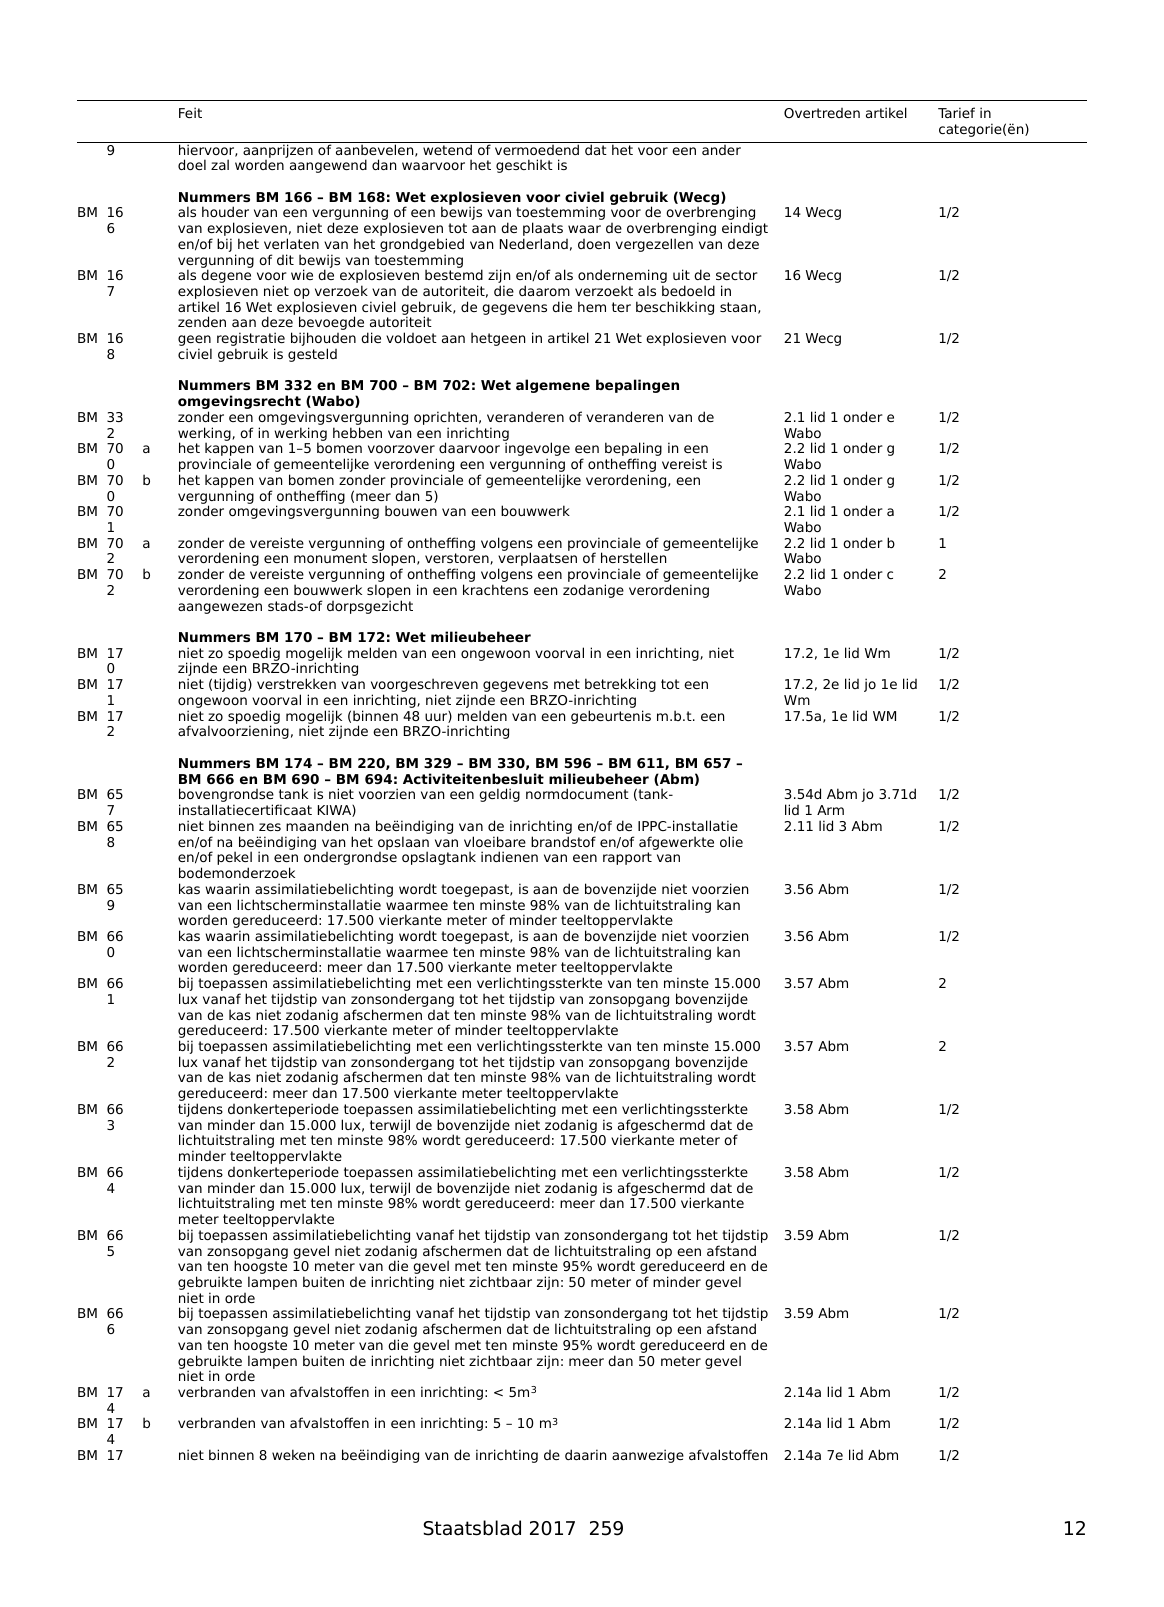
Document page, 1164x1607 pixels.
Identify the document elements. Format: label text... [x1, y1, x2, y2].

table_cell BM [77, 331, 101, 362]
table_cell [136, 190, 172, 205]
table_cell 16 Wecg [778, 268, 932, 331]
table_cell kas waarin assimilatiebelichting wordt toegepast, is aan de bovenzijde niet voorzien van een lichtscherminstallatie waarmee ten minste 98% van de lichtuitstraling kan worden gereduceerd: 17.500 vierkante meter of minder teeltoppervlakte [172, 882, 778, 929]
table_cell [136, 882, 172, 929]
table_cell als houder van een vergunning of een bewijs van toestemming voor de overbrenging van explosieven, niet deze explosieven tot aan de plaats waar de overbrenging eindigt en/of bij het verlaten van het grondgebied van Nederland, doen vergezellen van deze vergunning of dit bewijs van toestemming [172, 205, 778, 268]
table_cell [136, 677, 172, 708]
table_cell zonder de vereiste vergunning of ontheffing volgens een provinciale of gemeentelijke verordening een monument slopen, verstoren, verplaatsen of herstellen [172, 536, 778, 567]
table_cell 1/2 [932, 1416, 1087, 1448]
table_cell 174 [101, 1385, 136, 1416]
table_cell [101, 630, 136, 646]
table_cell [172, 174, 778, 189]
table_cell [77, 363, 101, 378]
table_cell 17 [101, 1448, 136, 1463]
table_cell BM [77, 1165, 101, 1228]
table_cell [136, 929, 172, 976]
table_cell [101, 190, 136, 205]
table_cell 663 [101, 1102, 136, 1165]
table_cell 665 [101, 1228, 136, 1306]
table_cell BM [77, 410, 101, 441]
table_cell [778, 614, 932, 630]
table_cell [136, 756, 172, 787]
table_cell verbranden van afvalstoffen in een inrichting: < 5m3 [172, 1385, 778, 1416]
table_cell niet zo spoedig mogelijk (binnen 48 uur) melden van een gebeurtenis m.b.t. een afvalvoorziening, niet zijnde een BRZO-inrichting [172, 709, 778, 740]
table_cell 1/2 [932, 504, 1087, 536]
table_cell 1/2 [932, 205, 1087, 268]
table_cell zonder omgevingsvergunning bouwen van een bouwwerk [172, 504, 778, 536]
table_cell 2.14a lid 1 Abm [778, 1416, 932, 1448]
table_cell [932, 143, 1087, 174]
table_cell [136, 1306, 172, 1385]
table_cell 1/2 [932, 1385, 1087, 1416]
table_cell 1/2 [932, 787, 1087, 819]
table_cell Nummers BM 170 – BM 172: Wet milieubeheer [172, 630, 778, 646]
table_cell 2 [932, 1039, 1087, 1102]
table_cell 660 [101, 929, 136, 976]
table_cell 700 [101, 473, 136, 504]
table_cell 17.2, 1e lid Wm [778, 646, 932, 677]
table_cell 2.2 lid 1 onder g Wabo [778, 473, 932, 504]
table_cell 1/2 [932, 410, 1087, 441]
table_cell [778, 143, 932, 174]
table_cell [932, 190, 1087, 205]
table_cell [101, 756, 136, 787]
table_cell 21 Wecg [778, 331, 932, 362]
table_cell [136, 709, 172, 740]
table_cell tijdens donkerteperiode toepassen assimilatiebelichting met een verlichtingssterkte van minder dan 15.000 lux, terwijl de bovenzijde niet zodanig is afgeschermd dat de lichtuitstraling met ten minste 98% wordt gereduceerd: 17.500 vierkante meter of minder teeltoppervlakte [172, 1102, 778, 1165]
table_cell 168 [101, 331, 136, 362]
table_cell 2.11 lid 3 Abm [778, 819, 932, 882]
table_cell a [136, 1385, 172, 1416]
table_header [136, 101, 172, 142]
table_cell [172, 614, 778, 630]
table_cell [136, 976, 172, 1039]
table_cell [101, 614, 136, 630]
table_cell BM [77, 677, 101, 708]
table_cell 17.2, 2e lid jo 1e lid Wm [778, 677, 932, 708]
table_cell 3.54d Abm jo 3.71d lid 1 Arm [778, 787, 932, 819]
table_cell [932, 378, 1087, 410]
table_cell 1/2 [932, 473, 1087, 504]
table_cell 3.59 Abm [778, 1306, 932, 1385]
table_cell 3.58 Abm [778, 1165, 932, 1228]
table_cell [778, 363, 932, 378]
table_cell 1/2 [932, 677, 1087, 708]
table_cell 1/2 [932, 882, 1087, 929]
table_cell [136, 646, 172, 677]
table_cell b [136, 1416, 172, 1448]
table_cell niet (tijdig) verstrekken van voorgeschreven gegevens met betrekking tot een ongewoon voorval in een inrichting, niet zijnde een BRZO-inrichting [172, 677, 778, 708]
table_cell [778, 174, 932, 189]
table_cell [932, 740, 1087, 756]
table_cell 666 [101, 1306, 136, 1385]
table_cell 700 [101, 441, 136, 473]
table_cell 657 [101, 787, 136, 819]
table_cell [778, 740, 932, 756]
table_cell bij toepassen assimilatiebelichting met een verlichtingssterkte van ten minste 15.000 lux vanaf het tijdstip van zonsondergang tot het tijdstip van zonsopgang bovenzijde van de kas niet zodanig afschermen dat ten minste 98% van de lichtuitstraling wordt gereduceerd: 17.500 vierkante meter of minder teeltoppervlakte [172, 976, 778, 1039]
table_cell BM [77, 1448, 101, 1463]
table_cell Nummers BM 166 – BM 168: Wet explosieven voor civiel gebruik (Wecg) [172, 190, 778, 205]
table_cell 1/2 [932, 1448, 1087, 1463]
table_cell 2.2 lid 1 onder c Wabo [778, 567, 932, 614]
table_cell 1/2 [932, 1165, 1087, 1228]
table_cell [77, 143, 101, 174]
table_cell [172, 363, 778, 378]
table_cell 1/2 [932, 819, 1087, 882]
table_cell 2.2 lid 1 onder b Wabo [778, 536, 932, 567]
table_cell [136, 740, 172, 756]
table_cell [77, 190, 101, 205]
table_cell het kappen van bomen zonder provinciale of gemeentelijke verordening, een vergunning of ontheffing (meer dan 5) [172, 473, 778, 504]
table_cell [136, 363, 172, 378]
table_cell hiervoor, aanprijzen of aanbevelen, wetend of vermoedend dat het voor een ander doel zal worden aangewend dan waarvoor het geschikt is [172, 143, 778, 174]
table_cell 2 [932, 567, 1087, 614]
table_cell 1/2 [932, 441, 1087, 473]
table_cell 1/2 [932, 1228, 1087, 1306]
table_cell [778, 630, 932, 646]
table_cell 664 [101, 1165, 136, 1228]
table_cell [136, 1448, 172, 1463]
table_cell [77, 174, 101, 189]
table_cell [172, 740, 778, 756]
table_cell 3.56 Abm [778, 929, 932, 976]
table_cell [136, 410, 172, 441]
table_cell BM [77, 1306, 101, 1385]
table_cell niet binnen 8 weken na beëindiging van de inrichting de daarin aanwezige afvalstoffen [172, 1448, 778, 1463]
table_cell [77, 740, 101, 756]
table_cell 702 [101, 567, 136, 614]
table_cell [101, 174, 136, 189]
table_cell als degene voor wie de explosieven bestemd zijn en/of als onderneming uit de sector explosieven niet op verzoek van de autoriteit, die daarom verzoekt als bedoeld in artikel 16 Wet explosieven civiel gebruik, de gegevens die hem ter beschikking staan, zenden aan deze bevoegde autoriteit [172, 268, 778, 331]
table_cell 3.57 Abm [778, 976, 932, 1039]
table_cell BM [77, 819, 101, 882]
table_cell BM [77, 473, 101, 504]
table_cell BM [77, 504, 101, 536]
table_cell [778, 378, 932, 410]
table_cell BM [77, 1039, 101, 1102]
table_cell [778, 190, 932, 205]
table_header [101, 101, 136, 142]
table_cell [136, 205, 172, 268]
table_cell BM [77, 976, 101, 1039]
table_cell [101, 740, 136, 756]
table_cell BM [77, 709, 101, 740]
table_cell [77, 378, 101, 410]
table_cell 2.1 lid 1 onder a Wabo [778, 504, 932, 536]
table_cell 1 [932, 536, 1087, 567]
table_cell [136, 378, 172, 410]
table_cell 2.1 lid 1 onder e Wabo [778, 410, 932, 441]
table_cell [136, 174, 172, 189]
table_cell 3.58 Abm [778, 1102, 932, 1165]
table_cell [932, 630, 1087, 646]
table_cell [136, 1102, 172, 1165]
table_cell zonder een omgevingsvergunning oprichten, veranderen of veranderen van de werking, of in werking hebben van een inrichting [172, 410, 778, 441]
table_cell [136, 630, 172, 646]
table_cell [136, 787, 172, 819]
table_cell [778, 756, 932, 787]
table_cell [136, 143, 172, 174]
table_cell 662 [101, 1039, 136, 1102]
table_cell [136, 504, 172, 536]
table_cell niet binnen zes maanden na beëindiging van de inrichting en/of de IPPC-installatie en/of na beëindiging van het opslaan van vloeibare brandstof en/of afgewerkte olie en/of pekel in een ondergrondse opslagtank indienen van een rapport van bodemonderzoek [172, 819, 778, 882]
table_cell bij toepassen assimilatiebelichting vanaf het tijdstip van zonsondergang tot het tijdstip van zonsopgang gevel niet zodanig afschermen dat de lichtuitstraling op een afstand van ten hoogste 10 meter van die gevel met ten minste 95% wordt gereduceerd en de gebruikte lampen buiten de inrichting niet zichtbaar zijn: meer dan 50 meter gevel niet in orde [172, 1306, 778, 1385]
table_cell BM [77, 646, 101, 677]
table_cell [136, 819, 172, 882]
table_cell 702 [101, 536, 136, 567]
table_cell [101, 363, 136, 378]
table_cell 166 [101, 205, 136, 268]
table_cell BM [77, 205, 101, 268]
table_cell 14 Wecg [778, 205, 932, 268]
table_cell BM [77, 567, 101, 614]
table_cell bovengrondse tank is niet voorzien van een geldig normdocument (tank-installatiecertificaat KIWA) [172, 787, 778, 819]
table_cell 174 [101, 1416, 136, 1448]
table_cell b [136, 567, 172, 614]
table_cell [136, 1039, 172, 1102]
table_cell 1/2 [932, 268, 1087, 331]
table_cell kas waarin assimilatiebelichting wordt toegepast, is aan de bovenzijde niet voorzien van een lichtscherminstallatie waarmee ten minste 98% van de lichtuitstraling kan worden gereduceerd: meer dan 17.500 vierkante meter teeltoppervlakte [172, 929, 778, 976]
table_cell 2.14a lid 1 Abm [778, 1385, 932, 1416]
table_cell BM [77, 268, 101, 331]
table_cell 170 [101, 646, 136, 677]
table_cell Nummers BM 332 en BM 700 – BM 702: Wet algemene bepalingen omgevingsrecht (Wabo) [172, 378, 778, 410]
table_cell [932, 614, 1087, 630]
table_cell 171 [101, 677, 136, 708]
table_cell a [136, 441, 172, 473]
table_header [77, 101, 101, 142]
table_header Overtreden artikel [778, 101, 932, 142]
table_cell [136, 1228, 172, 1306]
table_cell tijdens donkerteperiode toepassen assimilatiebelichting met een verlichtingssterkte van minder dan 15.000 lux, terwijl de bovenzijde niet zodanig is afgeschermd dat de lichtuitstraling met ten minste 98% wordt gereduceerd: meer dan 17.500 vierkante meter teeltoppervlakte [172, 1165, 778, 1228]
table_cell 17.5a, 1e lid WM [778, 709, 932, 740]
table_cell 172 [101, 709, 136, 740]
table_cell [932, 756, 1087, 787]
table_cell BM [77, 929, 101, 976]
table_cell geen registratie bijhouden die voldoet aan hetgeen in artikel 21 Wet explosieven voor civiel gebruik is gesteld [172, 331, 778, 362]
table_cell 3.56 Abm [778, 882, 932, 929]
table_cell verbranden van afvalstoffen in een inrichting: 5 – 10 m3 [172, 1416, 778, 1448]
table_cell BM [77, 536, 101, 567]
table_cell 2 [932, 976, 1087, 1039]
table_cell BM [77, 787, 101, 819]
table_cell BM [77, 1385, 101, 1416]
table_cell b [136, 473, 172, 504]
table_cell [136, 331, 172, 362]
table_cell zonder de vereiste vergunning of ontheffing volgens een provinciale of gemeentelijke verordening een bouwwerk slopen in een krachtens een zodanige verordening aangewezen stads-of dorpsgezicht [172, 567, 778, 614]
table_cell 9 [101, 143, 136, 174]
table_cell BM [77, 441, 101, 473]
table_cell 2.14a 7e lid Abm [778, 1448, 932, 1463]
table_cell bij toepassen assimilatiebelichting vanaf het tijdstip van zonsondergang tot het tijdstip van zonsopgang gevel niet zodanig afschermen dat de lichtuitstraling op een afstand van ten hoogste 10 meter van die gevel met ten minste 95% wordt gereduceerd en de gebruikte lampen buiten de inrichting niet zichtbaar zijn: 50 meter of minder gevel niet in orde [172, 1228, 778, 1306]
table_cell 659 [101, 882, 136, 929]
table_cell 1/2 [932, 1306, 1087, 1385]
table_cell [136, 268, 172, 331]
table_cell 3.59 Abm [778, 1228, 932, 1306]
table_cell 167 [101, 268, 136, 331]
table_cell Nummers BM 174 – BM 220, BM 329 – BM 330, BM 596 – BM 611, BM 657 – BM 666 en BM 690 – BM 694: Activiteitenbesluit milieubeheer (Abm) [172, 756, 778, 787]
table_cell 3.57 Abm [778, 1039, 932, 1102]
table_cell bij toepassen assimilatiebelichting met een verlichtingssterkte van ten minste 15.000 lux vanaf het tijdstip van zonsondergang tot het tijdstip van zonsopgang bovenzijde van de kas niet zodanig afschermen dat ten minste 98% van de lichtuitstraling wordt gereduceerd: meer dan 17.500 vierkante meter teeltoppervlakte [172, 1039, 778, 1102]
table_header Feit [172, 101, 778, 142]
table_cell 2.2 lid 1 onder g Wabo [778, 441, 932, 473]
table_cell 701 [101, 504, 136, 536]
table_cell [932, 363, 1087, 378]
table_cell BM [77, 882, 101, 929]
table_cell [77, 614, 101, 630]
table_cell [136, 614, 172, 630]
table_cell [101, 378, 136, 410]
table_cell 1/2 [932, 646, 1087, 677]
table_cell het kappen van 1–5 bomen voorzover daarvoor ingevolge een bepaling in een provinciale of gemeentelijke verordening een vergunning of ontheffing vereist is [172, 441, 778, 473]
table_header Tarief in categorie(ën) [932, 101, 1087, 142]
table_cell [77, 630, 101, 646]
table_cell 1/2 [932, 709, 1087, 740]
table_cell 658 [101, 819, 136, 882]
table_cell [136, 1165, 172, 1228]
table_cell niet zo spoedig mogelijk melden van een ongewoon voorval in een inrichting, niet zijnde een BRZO-inrichting [172, 646, 778, 677]
table_cell a [136, 536, 172, 567]
table_cell BM [77, 1416, 101, 1448]
table_cell 1/2 [932, 331, 1087, 362]
table_cell 1/2 [932, 1102, 1087, 1165]
table_cell [932, 174, 1087, 189]
table_cell BM [77, 1102, 101, 1165]
table_cell [77, 756, 101, 787]
table_cell BM [77, 1228, 101, 1306]
table_cell 332 [101, 410, 136, 441]
table_cell 661 [101, 976, 136, 1039]
table_cell 1/2 [932, 929, 1087, 976]
